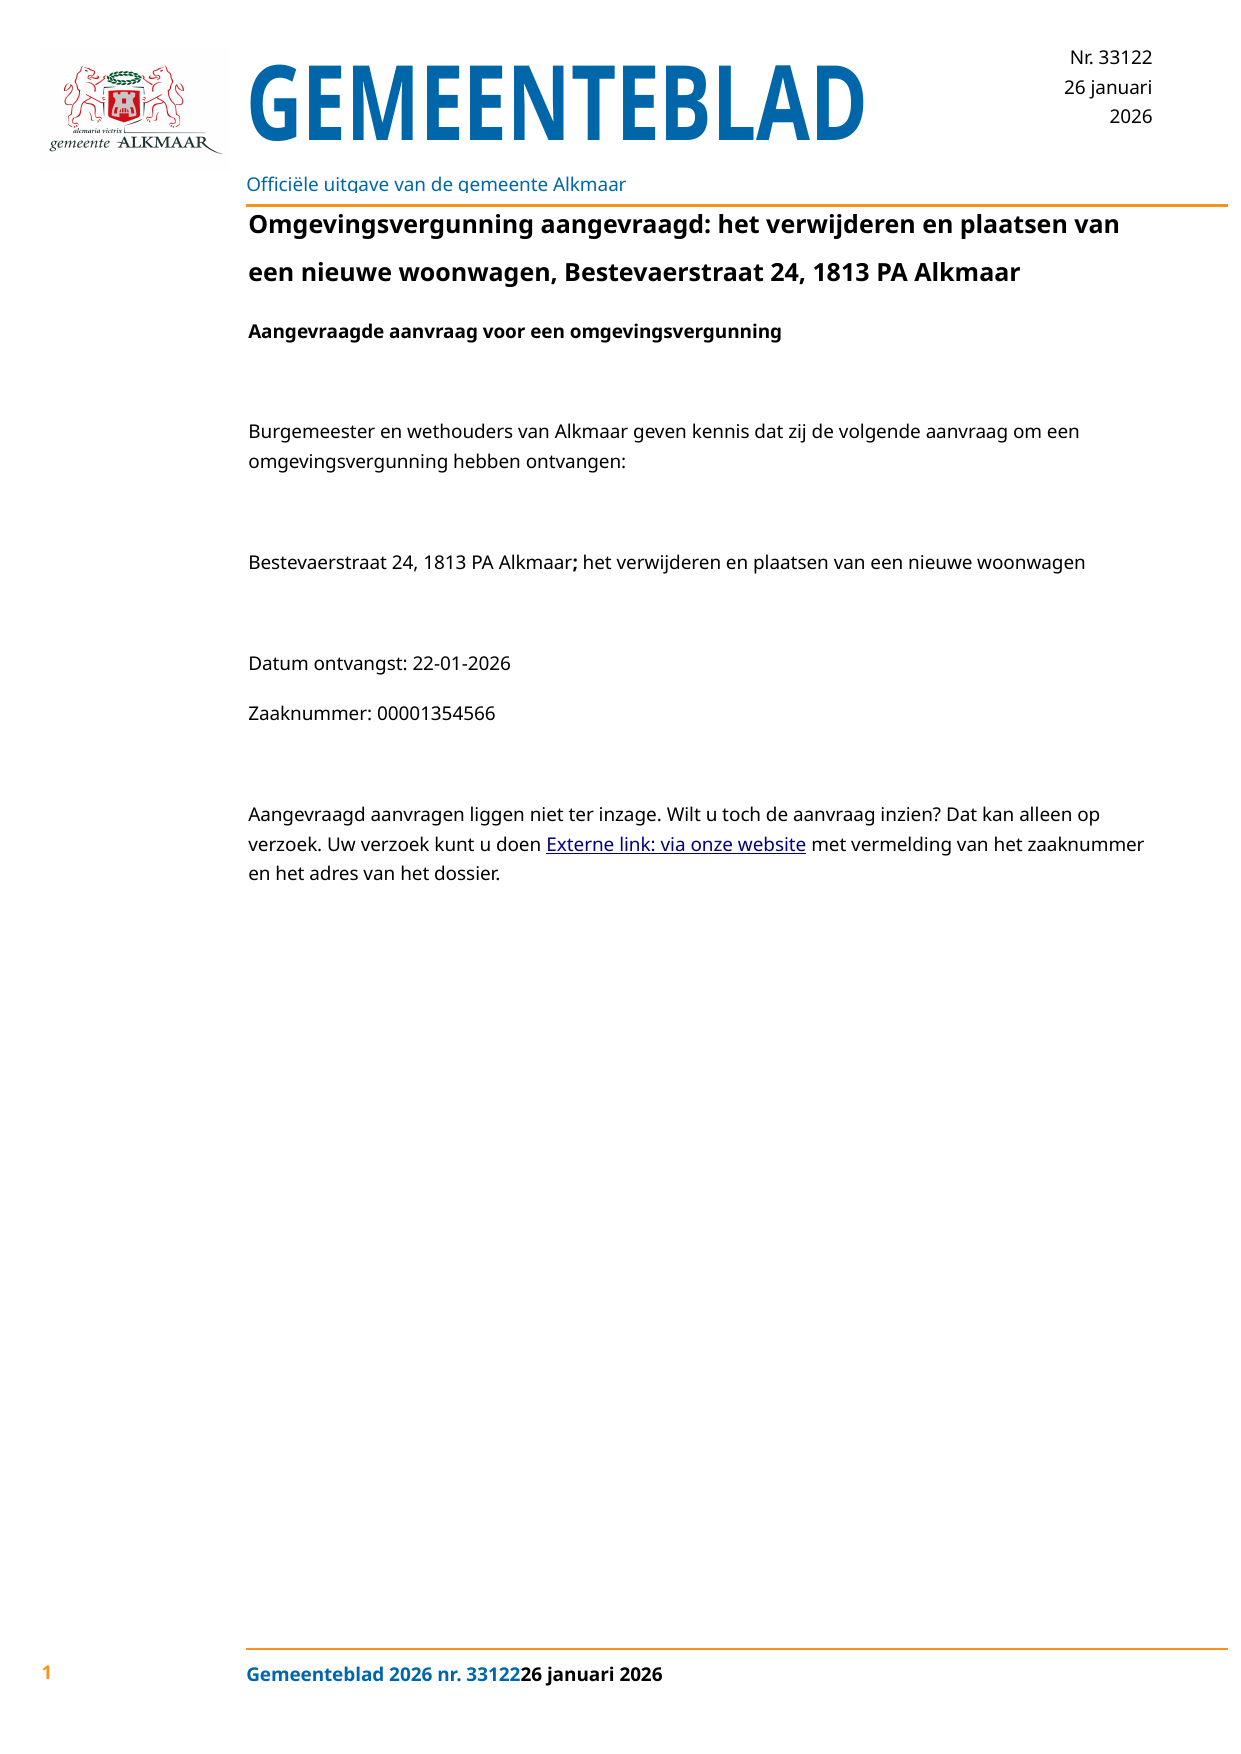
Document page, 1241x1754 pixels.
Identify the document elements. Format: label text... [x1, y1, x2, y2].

text Bestevaerstraat 24, 1813 PA Alkmaar; het verwijderen en plaatsen van een nieuwe woonwagen [248, 549, 1152, 575]
text Omgevingsvergunning aangevraagd: het verwijderen en plaatsen van een nieuwe woonwagen, Bestevaerstraat 24, 1813 PA Alkmaar [248, 207, 1152, 288]
picture [41, 47, 231, 172]
text Burgemeester en wethouders van Alkmaar geven kennis dat zij de volgende aanvraag om een omgevingsvergunning hebben ontvangen: [248, 419, 1152, 474]
text Zaaknummer: 00001354566 [248, 700, 1152, 726]
text Aangevraagde aanvraag voor een omgevingsvergunning [248, 318, 1152, 344]
text Aangevraagd aanvragen liggen niet ter inzage. Wilt u toch de aanvraag inzien? Dat kan alleen op verzoek. Uw verzoek kunt u doen Externe link: via onze website met vermelding van het zaaknummer en het adres van het dossier. [248, 801, 1152, 886]
text Datum ontvangst: 22-01-2026 [248, 650, 1152, 676]
